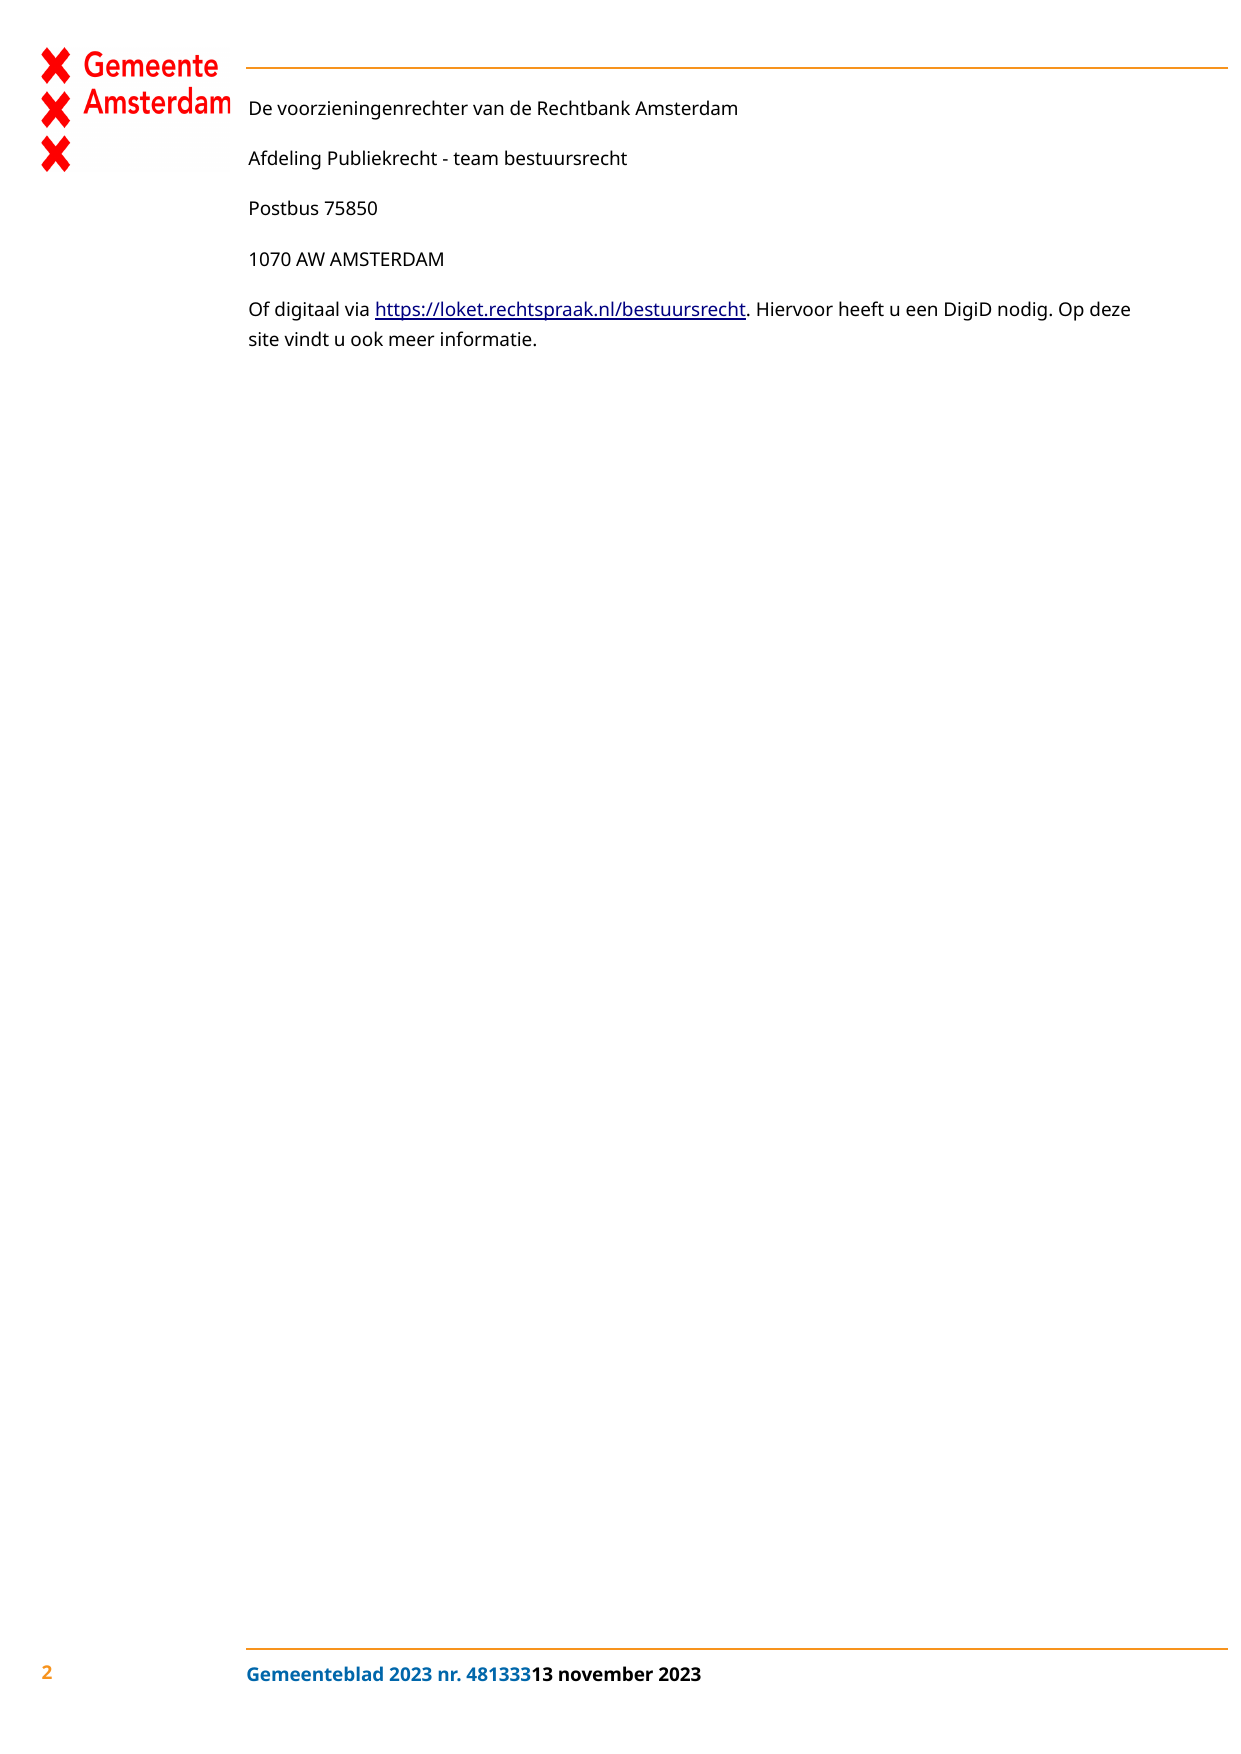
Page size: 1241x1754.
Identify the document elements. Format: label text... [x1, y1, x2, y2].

text 1070 AW AMSTERDAM [248, 246, 1152, 272]
text De voorzieningenrechter van de Rechtbank Amsterdam [248, 95, 1152, 121]
text Of digitaal via https://loket.rechtspraak.nl/bestuursrecht. Hiervoor heeft u een DigiD nodig. Op deze site vindt u ook meer informatie. [248, 296, 1152, 352]
text Afdeling Publiekrecht - team bestuursrecht [248, 145, 1152, 171]
text Postbus 75850 [248, 196, 1152, 221]
picture [41, 47, 231, 172]
